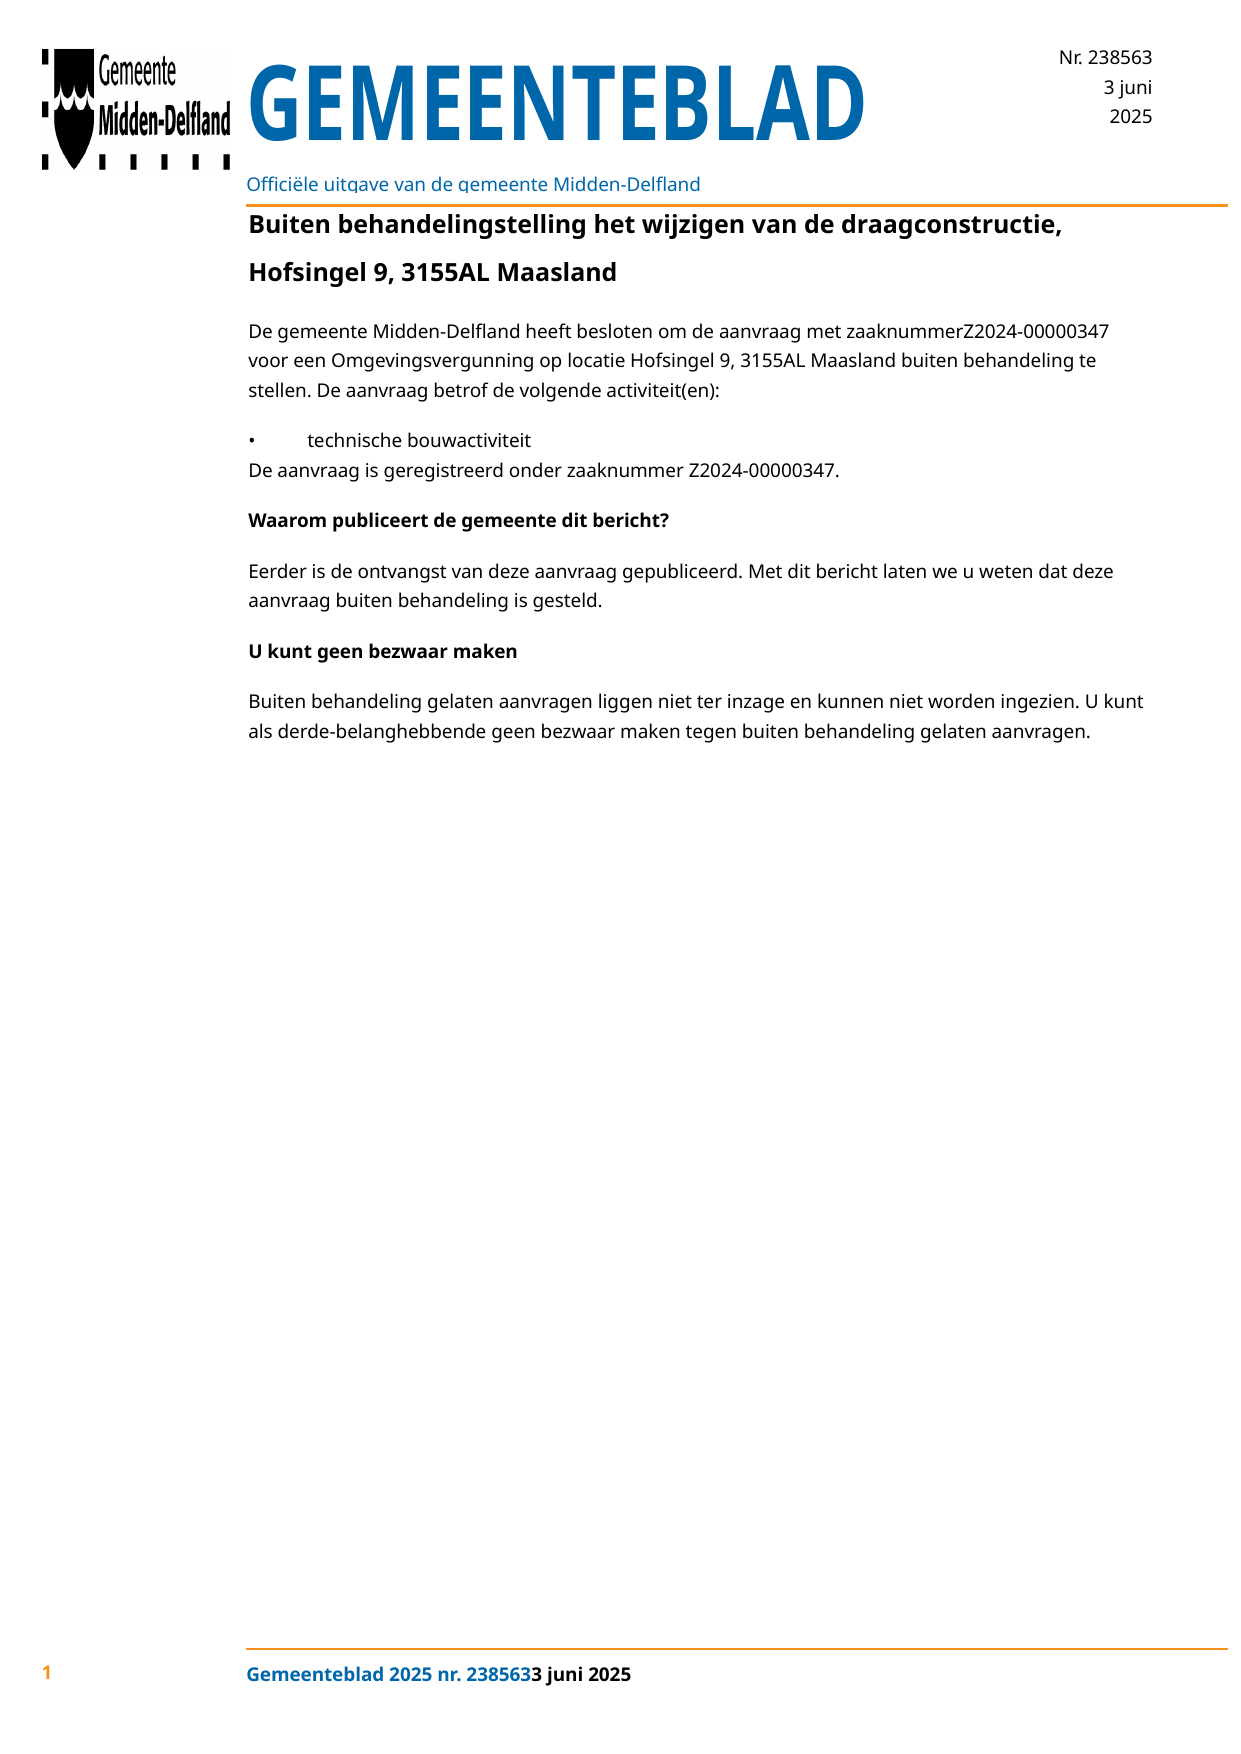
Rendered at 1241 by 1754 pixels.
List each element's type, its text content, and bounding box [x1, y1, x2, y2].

text De gemeente Midden-Delfland heeft besloten om de aanvraag met zaaknummerZ2024-00000347 voor een Omgevingsvergunning op locatie Hofsingel 9, 3155AL Maasland buiten behandeling te stellen. De aanvraag betrof de volgende activiteit(en): [248, 318, 1152, 403]
picture [41, 47, 231, 172]
text De aanvraag is geregistreerd onder zaaknummer Z2024-00000347. [248, 457, 1152, 483]
text Eerder is de ontvangst van deze aanvraag gepubliceerd. Met dit bericht laten we u weten dat deze aanvraag buiten behandeling is gesteld. [248, 558, 1152, 613]
text Waarom publiceert de gemeente dit bericht? [248, 507, 1152, 533]
text Buiten behandeling gelaten aanvragen liggen niet ter inzage en kunnen niet worden ingezien. U kunt als derde-belanghebbende geen bezwaar maken tegen buiten behandeling gelaten aanvragen. [248, 688, 1152, 744]
text U kunt geen bezwaar maken [248, 638, 1152, 664]
list technische bouwactiviteit [248, 427, 1152, 453]
text Buiten behandelingstelling het wijzigen van de draagconstructie, Hofsingel 9, 3155AL Maasland [248, 207, 1152, 288]
